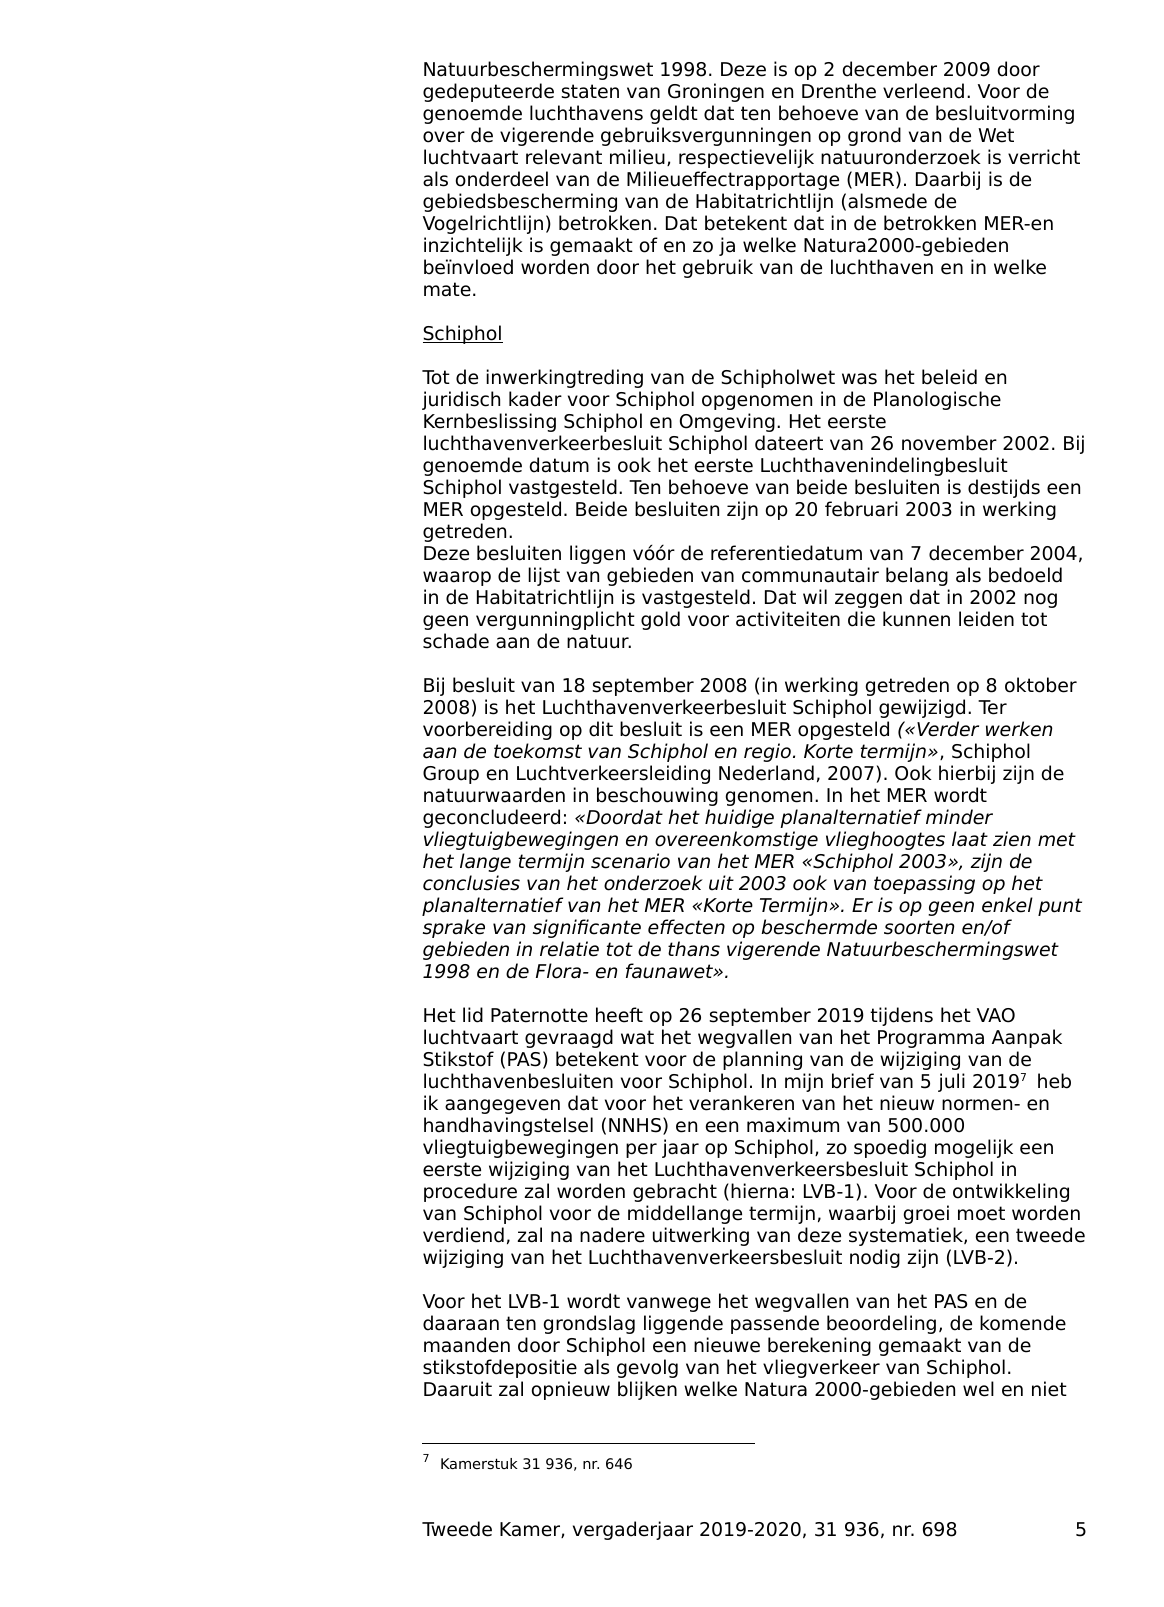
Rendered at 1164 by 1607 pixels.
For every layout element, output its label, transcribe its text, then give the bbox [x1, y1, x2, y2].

text Het lid Paternotte heeft op 26 september 2019 tijdens het VAO luchtvaart gevraagd wat het wegvallen van het Programma Aanpak Stikstof (PAS) betekent voor de planning van de wijziging van de luchthavenbesluiten voor Schiphol. In mijn brief van 5 juli 2019 heb ik aangegeven dat voor het verankeren van het nieuw normen- en handhavingstelsel (NNHS) en een maximum van 500.000 vliegtuigbewegingen per jaar op Schiphol, zo spoedig mogelijk een eerste wijziging van het Luchthavenverkeersbesluit Schiphol in procedure zal worden gebracht (hierna: LVB-1). Voor de ontwikkeling van Schiphol voor de middellange termijn, waarbij groei moet worden verdiend, zal na nadere uitwerking van deze systematiek, een tweede wijziging van het Luchthavenverkeersbesluit nodig zijn (LVB-2). [422, 1005, 1087, 1269]
text Kamerstuk 31 936, nr. 646 [422, 1452, 1087, 1474]
text Tot de inwerkingtreding van de Schipholwet was het beleid en juridisch kader voor Schiphol opgenomen in de Planologische Kernbeslissing Schiphol en Omgeving. Het eerste luchthavenverkeerbesluit Schiphol dateert van 26 november 2002. Bij genoemde datum is ook het eerste Luchthavenindelingbesluit Schiphol vastgesteld. Ten behoeve van beide besluiten is destijds een MER opgesteld. Beide besluiten zijn op 20 februari 2003 in werking getreden. [422, 367, 1087, 543]
text Natuurbeschermingswet 1998. Deze is op 2 december 2009 door gedeputeerde staten van Groningen en Drenthe verleend. Voor de genoemde luchthavens geldt dat ten behoeve van de besluitvorming over de vigerende gebruiksvergunningen op grond van de Wet luchtvaart relevant milieu, respectievelijk natuuronderzoek is verricht als onderdeel van de Milieueffectrapportage (MER). Daarbij is de gebiedsbescherming van de Habitatrichtlijn (alsmede de Vogelrichtlijn) betrokken. Dat betekent dat in de betrokken MER-en inzichtelijk is gemaakt of en zo ja welke Natura2000-gebieden beïnvloed worden door het gebruik van de luchthaven en in welke mate. [422, 59, 1087, 301]
subtitle Schiphol [422, 323, 1087, 345]
text Bij besluit van 18 september 2008 (in werking getreden op 8 oktober 2008) is het Luchthavenverkeerbesluit Schiphol gewijzigd. Ter voorbereiding op dit besluit is een MER opgesteld («Verder werken aan de toekomst van Schiphol en regio. Korte termijn», Schiphol Group en Luchtverkeersleiding Nederland, 2007). Ook hierbij zijn de natuurwaarden in beschouwing genomen. In het MER wordt geconcludeerd: «Doordat het huidige planalternatief minder vliegtuigbewegingen en overeenkomstige vlieghoogtes laat zien met het lange termijn scenario van het MER «Schiphol 2003», zijn de conclusies van het onderzoek uit 2003 ook van toepassing op het planalternatief van het MER «Korte Termijn». Er is op geen enkel punt sprake van significante effecten op beschermde soorten en/of gebieden in relatie tot de thans vigerende Natuurbeschermingswet 1998 en de Flora- en faunawet». [422, 675, 1087, 983]
text Deze besluiten liggen vóór de referentiedatum van 7 december 2004, waarop de lijst van gebieden van communautair belang als bedoeld in de Habitatrichtlijn is vastgesteld. Dat wil zeggen dat in 2002 nog geen vergunningplicht gold voor activiteiten die kunnen leiden tot schade aan de natuur. [422, 543, 1087, 653]
text Voor het LVB-1 wordt vanwege het wegvallen van het PAS en de daaraan ten grondslag liggende passende beoordeling, de komende maanden door Schiphol een nieuwe berekening gemaakt van de stikstofdepositie als gevolg van het vliegverkeer van Schiphol. Daaruit zal opnieuw blijken welke Natura 2000-gebieden wel en niet [422, 1291, 1087, 1401]
